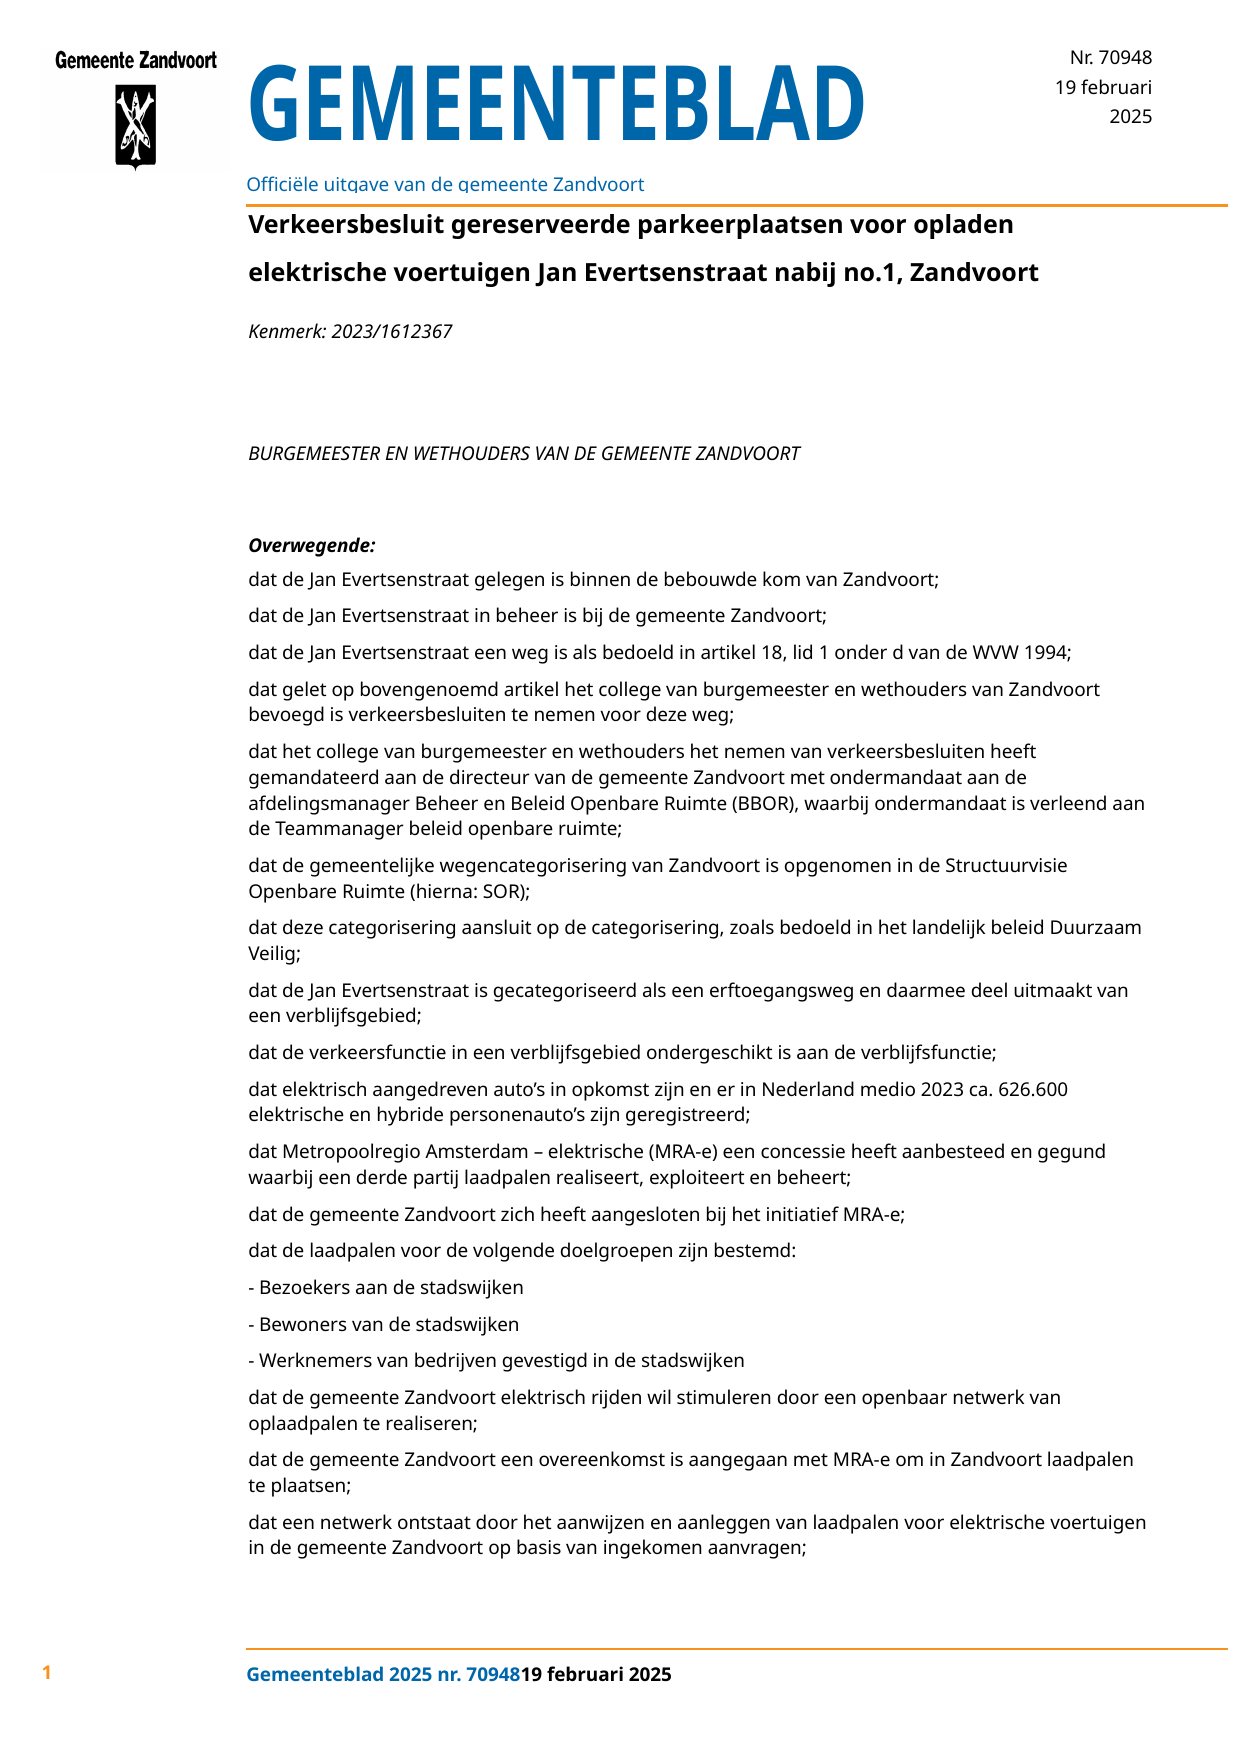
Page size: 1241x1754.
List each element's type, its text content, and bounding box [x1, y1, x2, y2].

text dat de Jan Evertsenstraat in beheer is bij de gemeente Zandvoort; [248, 602, 1152, 628]
text dat de laadpalen voor de volgende doelgroepen zijn bestemd: [248, 1237, 1152, 1263]
text dat de gemeente Zandvoort een overeenkomst is aangegaan met MRA-e om in Zandvoort laadpalen te plaatsen; [248, 1446, 1152, 1498]
text dat elektrisch aangedreven auto’s in opkomst zijn en er in Nederland medio 2023 ca. 626.600 elektrische en hybride personenauto’s zijn geregistreerd; [248, 1076, 1152, 1127]
text dat de Jan Evertsenstraat is gecategoriseerd als een erftoegangsweg en daarmee deel uitmaakt van een verblijfsgebied; [248, 977, 1152, 1028]
text dat gelet op bovengenoemd artikel het college van burgemeester en wethouders van Zandvoort bevoegd is verkeersbesluiten te nemen voor deze weg; [248, 676, 1152, 727]
text dat het college van burgemeester en wethouders het nemen van verkeersbesluiten heeft gemandateerd aan de directeur van de gemeente Zandvoort met ondermandaat aan de afdelingsmanager Beheer en Beleid Openbare Ruimte (BBOR), waarbij ondermandaat is verleend aan de Teammanager beleid openbare ruimte; [248, 738, 1152, 841]
text dat een netwerk ontstaat door het aanwijzen en aanleggen van laadpalen voor elektrische voertuigen in de gemeente Zandvoort op basis van ingekomen aanvragen; [248, 1509, 1152, 1560]
text Verkeersbesluit gereserveerde parkeerplaatsen voor opladen elektrische voertuigen Jan Evertsenstraat nabij no.1, Zandvoort [248, 207, 1152, 288]
text - Bewoners van de stadswijken [248, 1311, 1152, 1336]
text dat de gemeente Zandvoort zich heeft aangesloten bij het initiatief MRA-e; [248, 1201, 1152, 1226]
text - Werknemers van bedrijven gevestigd in de stadswijken [248, 1347, 1152, 1373]
text Kenmerk: 2023/1612367 [248, 318, 1152, 344]
text Overwegende: [248, 532, 1152, 557]
text dat de Jan Evertsenstraat een weg is als bedoeld in artikel 18, lid 1 onder d van de WVW 1994; [248, 639, 1152, 665]
text dat de verkeersfunctie in een verblijfsgebied ondergeschikt is aan de verblijfsfunctie; [248, 1039, 1152, 1065]
picture [41, 47, 231, 172]
text BURGEMEESTER EN WETHOUDERS VAN DE GEMEENTE ZANDVOORT [248, 440, 1152, 465]
text dat Metropoolregio Amsterdam – elektrische (MRA-e) een concessie heeft aanbesteed en gegund waarbij een derde partij laadpalen realiseert, exploiteert en beheert; [248, 1138, 1152, 1190]
text dat de Jan Evertsenstraat gelegen is binnen de bebouwde kom van Zandvoort; [248, 566, 1152, 592]
text dat de gemeentelijke wegencategorisering van Zandvoort is opgenomen in de Structuurvisie Openbare Ruimte (hierna: SOR); [248, 852, 1152, 903]
text dat deze categorisering aansluit op de categorisering, zoals bedoeld in het landelijk beleid Duurzaam Veilig; [248, 914, 1152, 966]
text dat de gemeente Zandvoort elektrisch rijden wil stimuleren door een openbaar netwerk van oplaadpalen te realiseren; [248, 1384, 1152, 1436]
text - Bezoekers aan de stadswijken [248, 1274, 1152, 1300]
